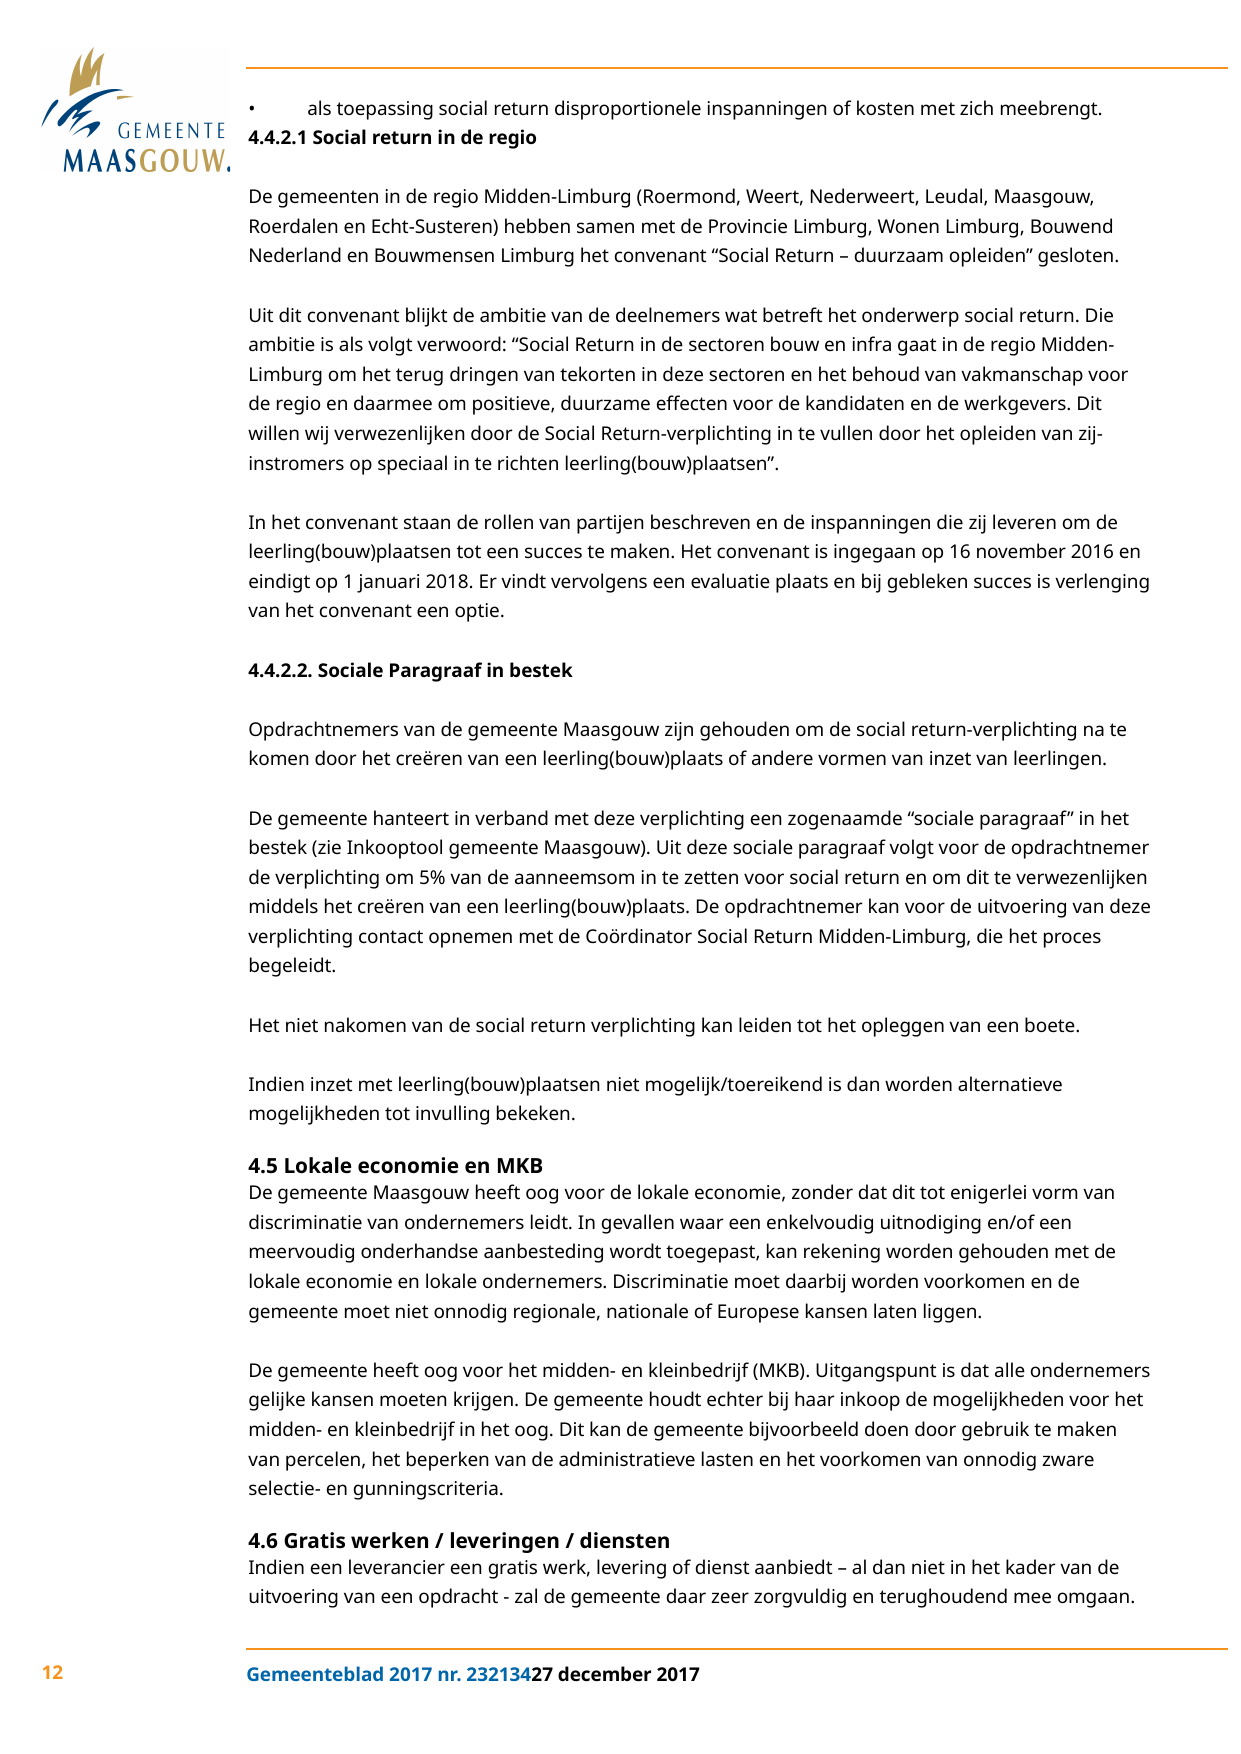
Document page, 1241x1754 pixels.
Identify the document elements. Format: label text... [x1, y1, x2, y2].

text De gemeenten in de regio Midden-Limburg (Roermond, Weert, Nederweert, Leudal, Maasgouw, Roerdalen en Echt-Susteren) hebben samen met de Provincie Limburg, Wonen Limburg, Bouwend Nederland en Bouwmensen Limburg het convenant “Social Return – duurzaam opleiden” gesloten. [248, 183, 1152, 268]
text 4.4.2.1 Social return in de regio [248, 124, 1152, 150]
text De gemeente hanteert in verband met deze verplichting een zogenaamde “sociale paragraaf” in het bestek (zie Inkooptool gemeente Maasgouw). Uit deze sociale paragraaf volgt voor de opdrachtnemer de verplichting om 5% van de aanneemsom in te zetten voor social return en om dit te verwezenlijken middels het creëren van een leerling(bouw)plaats. De opdrachtnemer kan voor de uitvoering van deze verplichting contact opnemen met de Coördinator Social Return Midden-Limburg, die het proces begeleidt. [248, 805, 1152, 978]
text Uit dit convenant blijkt de ambitie van de deelnemers wat betreft het onderwerp social return. Die ambitie is als volgt verwoord: “Social Return in de sectoren bouw en infra gaat in de regio Midden-Limburg om het terug dringen van tekorten in deze sectoren en het behoud van vakmanschap voor de regio en daarmee om positieve, duurzame effecten voor de kandidaten en de werkgevers. Dit willen wij verwezenlijken door de Social Return-verplichting in te vullen door het opleiden van zij-instromers op speciaal in te richten leerling(bouw)plaatsen”. [248, 302, 1152, 476]
text 4.4.2.2. Sociale Paragraaf in bestek [248, 657, 1152, 683]
text 4.5 Lokale economie en MKB [248, 1151, 1152, 1179]
text 4.6 Gratis werken / leveringen / diensten [248, 1526, 1152, 1554]
text De gemeente Maasgouw heeft oog voor de lokale economie, zonder dat dit tot enigerlei vorm van discriminatie van ondernemers leidt. In gevallen waar een enkelvoudig uitnodiging en/of een meervoudig onderhandse aanbesteding wordt toegepast, kan rekening worden gehouden met de lokale economie en lokale ondernemers. Discriminatie moet daarbij worden voorkomen en de gemeente moet niet onnodig regionale, nationale of Europese kansen laten liggen. [248, 1179, 1152, 1323]
picture [41, 47, 231, 172]
list als toepassing social return disproportionele inspanningen of kosten met zich meebrengt. [248, 95, 1152, 121]
text Opdrachtnemers van de gemeente Maasgouw zijn gehouden om de social return-verplichting na te komen door het creëren van een leerling(bouw)plaats of andere vormen van inzet van leerlingen. [248, 716, 1152, 771]
text De gemeente heeft oog voor het midden- en kleinbedrijf (MKB). Uitgangspunt is dat alle ondernemers gelijke kansen moeten krijgen. De gemeente houdt echter bij haar inkoop de mogelijkheden voor het midden- en kleinbedrijf in het oog. Dit kan de gemeente bijvoorbeeld doen door gebruik te maken van percelen, het beperken van de administratieve lasten en het voorkomen van onnodig zware selectie- en gunningscriteria. [248, 1357, 1152, 1501]
text Indien inzet met leerling(bouw)plaatsen niet mogelijk/toereikend is dan worden alternatieve mogelijkheden tot invulling bekeken. [248, 1071, 1152, 1126]
text In het convenant staan de rollen van partijen beschreven en de inspanningen die zij leveren om de leerling(bouw)plaatsen tot een succes te maken. Het convenant is ingegaan op 16 november 2016 en eindigt op 1 januari 2018. Er vindt vervolgens een evaluatie plaats en bij gebleken succes is verlenging van het convenant een optie. [248, 509, 1152, 623]
text Indien een leverancier een gratis werk, levering of dienst aanbiedt – al dan niet in het kader van de uitvoering van een opdracht - zal de gemeente daar zeer zorgvuldig en terughoudend mee omgaan. [248, 1554, 1152, 1609]
text Het niet nakomen van de social return verplichting kan leiden tot het opleggen van een boete. [248, 1012, 1152, 1038]
